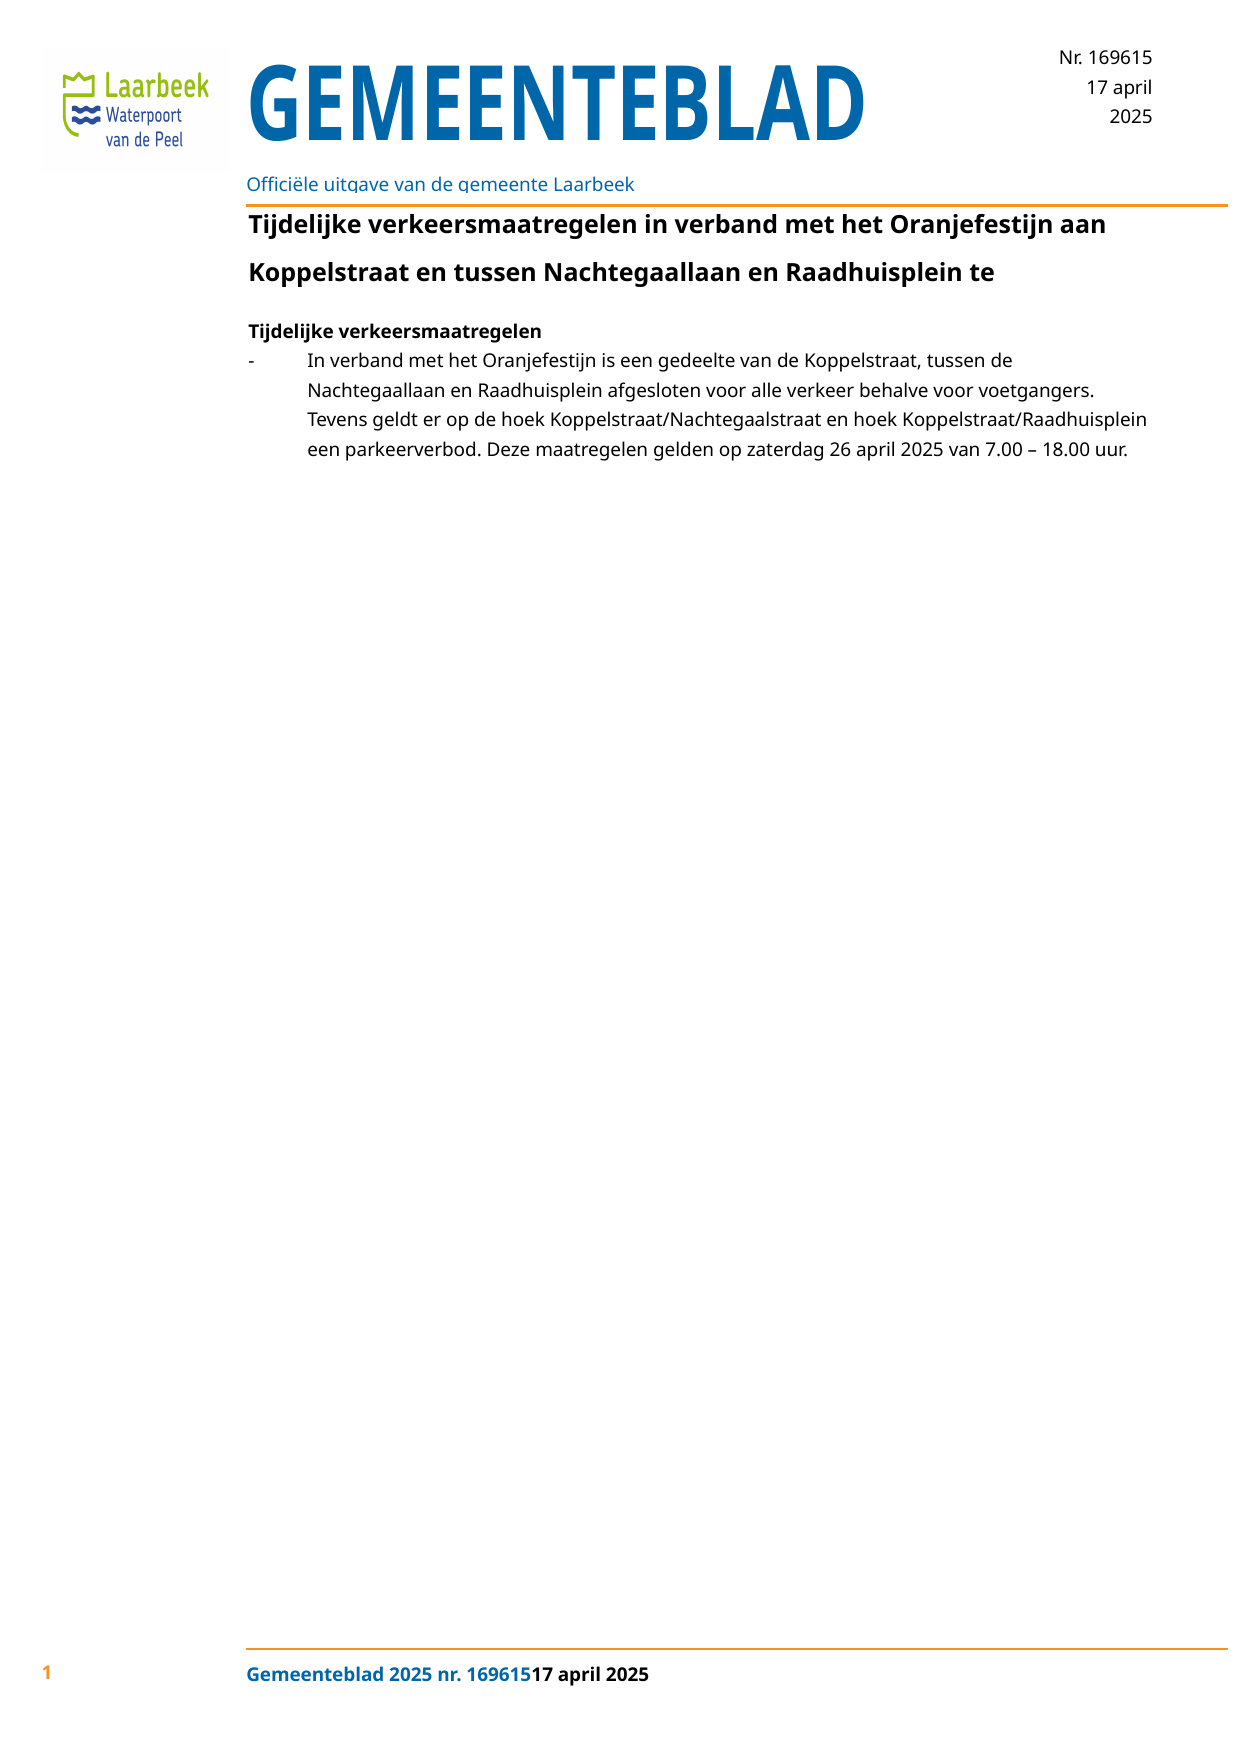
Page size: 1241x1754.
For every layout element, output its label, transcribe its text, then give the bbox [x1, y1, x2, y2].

list In verband met het Oranjefestijn is een gedeelte van de Koppelstraat, tussen de Nachtegaallaan en Raadhuisplein afgesloten voor alle verkeer behalve voor voetgangers. Tevens geldt er op de hoek Koppelstraat/Nachtegaalstraat en hoek Koppelstraat/Raadhuisplein een parkeerverbod. Deze maatregelen gelden op zaterdag 26 april 2025 van 7.00 – 18.00 uur. [248, 347, 1152, 462]
text Tijdelijke verkeersmaatregelen in verband met het Oranjefestijn aan Koppelstraat en tussen Nachtegaallaan en Raadhuisplein te [248, 207, 1152, 288]
picture [41, 47, 231, 172]
text Tijdelijke verkeersmaatregelen [248, 318, 1152, 344]
